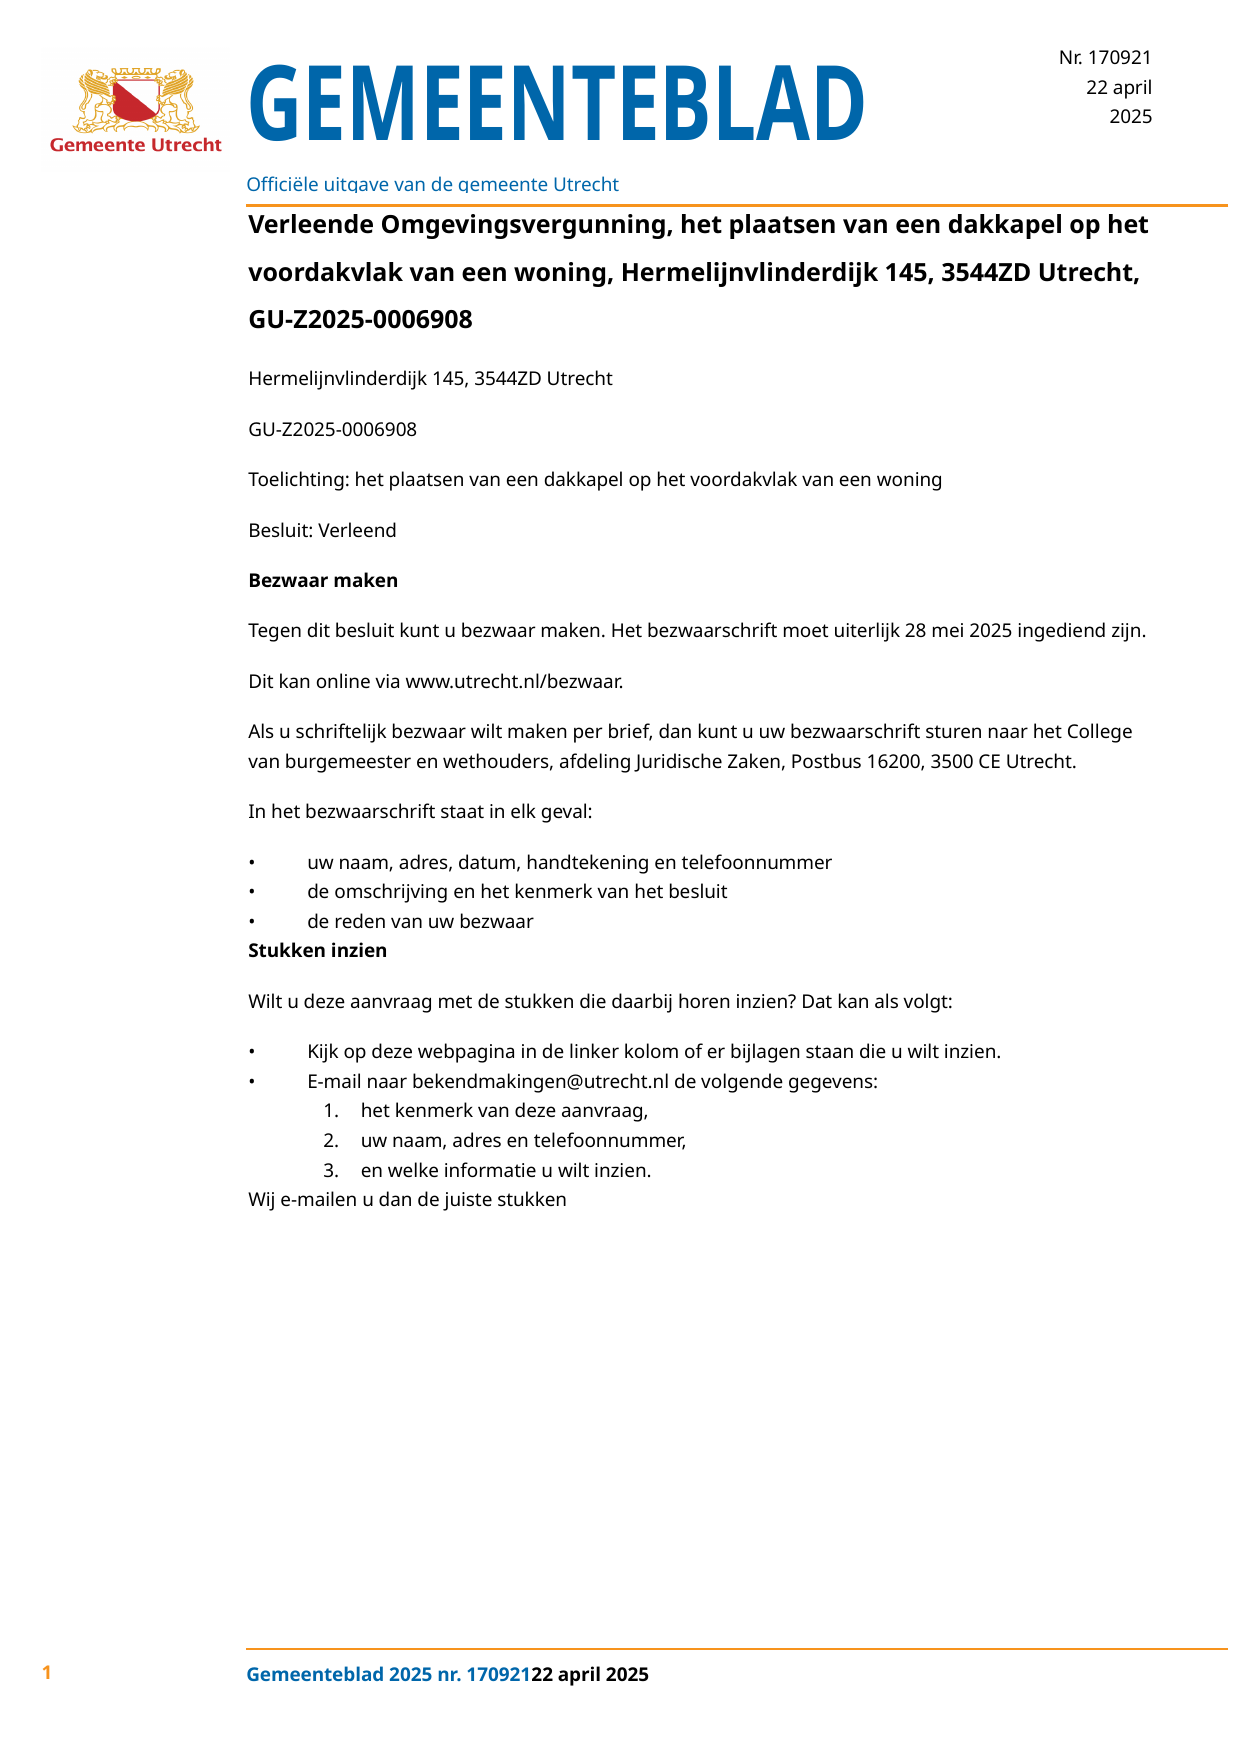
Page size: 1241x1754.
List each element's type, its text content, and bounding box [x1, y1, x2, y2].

list de reden van uw bezwaar [248, 908, 1152, 934]
text Besluit: Verleend [248, 517, 1152, 542]
text Hermelijnvlinderdijk 145, 3544ZD Utrecht [248, 366, 1152, 391]
text Tegen dit besluit kunt u bezwaar maken. Het bezwaarschrift moet uiterlijk 28 mei 2025 ingediend zijn. [248, 618, 1152, 643]
text Wilt u deze aanvraag met de stukken die daarbij horen inzien? Dat kan als volgt: [248, 988, 1152, 1014]
list en welke informatie u wilt inzien. [323, 1157, 1152, 1182]
text In het bezwaarschrift staat in elk geval: [248, 798, 1152, 824]
list Kijk op deze webpagina in de linker kolom of er bijlagen staan die u wilt inzien. [248, 1038, 1152, 1064]
text Dit kan online via www.utrecht.nl/bezwaar. [248, 668, 1152, 694]
list uw naam, adres en telefoonnummer, [323, 1127, 1152, 1153]
text Stukken inzien [248, 938, 1152, 963]
picture [41, 47, 231, 172]
text Verleende Omgevingsvergunning, het plaatsen van een dakkapel op het voordakvlak van een woning, Hermelijnvlinderdijk 145, 3544ZD Utrecht, GU-Z2025-0006908 [248, 207, 1152, 336]
list de omschrijving en het kenmerk van het besluit [248, 878, 1152, 904]
text Toelichting: het plaatsen van een dakkapel op het voordakvlak van een woning [248, 466, 1152, 492]
list uw naam, adres, datum, handtekening en telefoonnummer [248, 849, 1152, 874]
text Als u schriftelijk bezwaar wilt maken per brief, dan kunt u uw bezwaarschrift sturen naar het College van burgemeester en wethouders, afdeling Juridische Zaken, Postbus 16200, 3500 CE Utrecht. [248, 718, 1152, 774]
text Wij e-mailen u dan de juiste stukken [248, 1186, 1152, 1212]
text Bezwaar maken [248, 567, 1152, 593]
list het kenmerk van deze aanvraag, [323, 1098, 1152, 1123]
text GU-Z2025-0006908 [248, 416, 1152, 442]
list E-mail naar bekendmakingen@utrecht.nl de volgende gegevens: [248, 1068, 1152, 1094]
